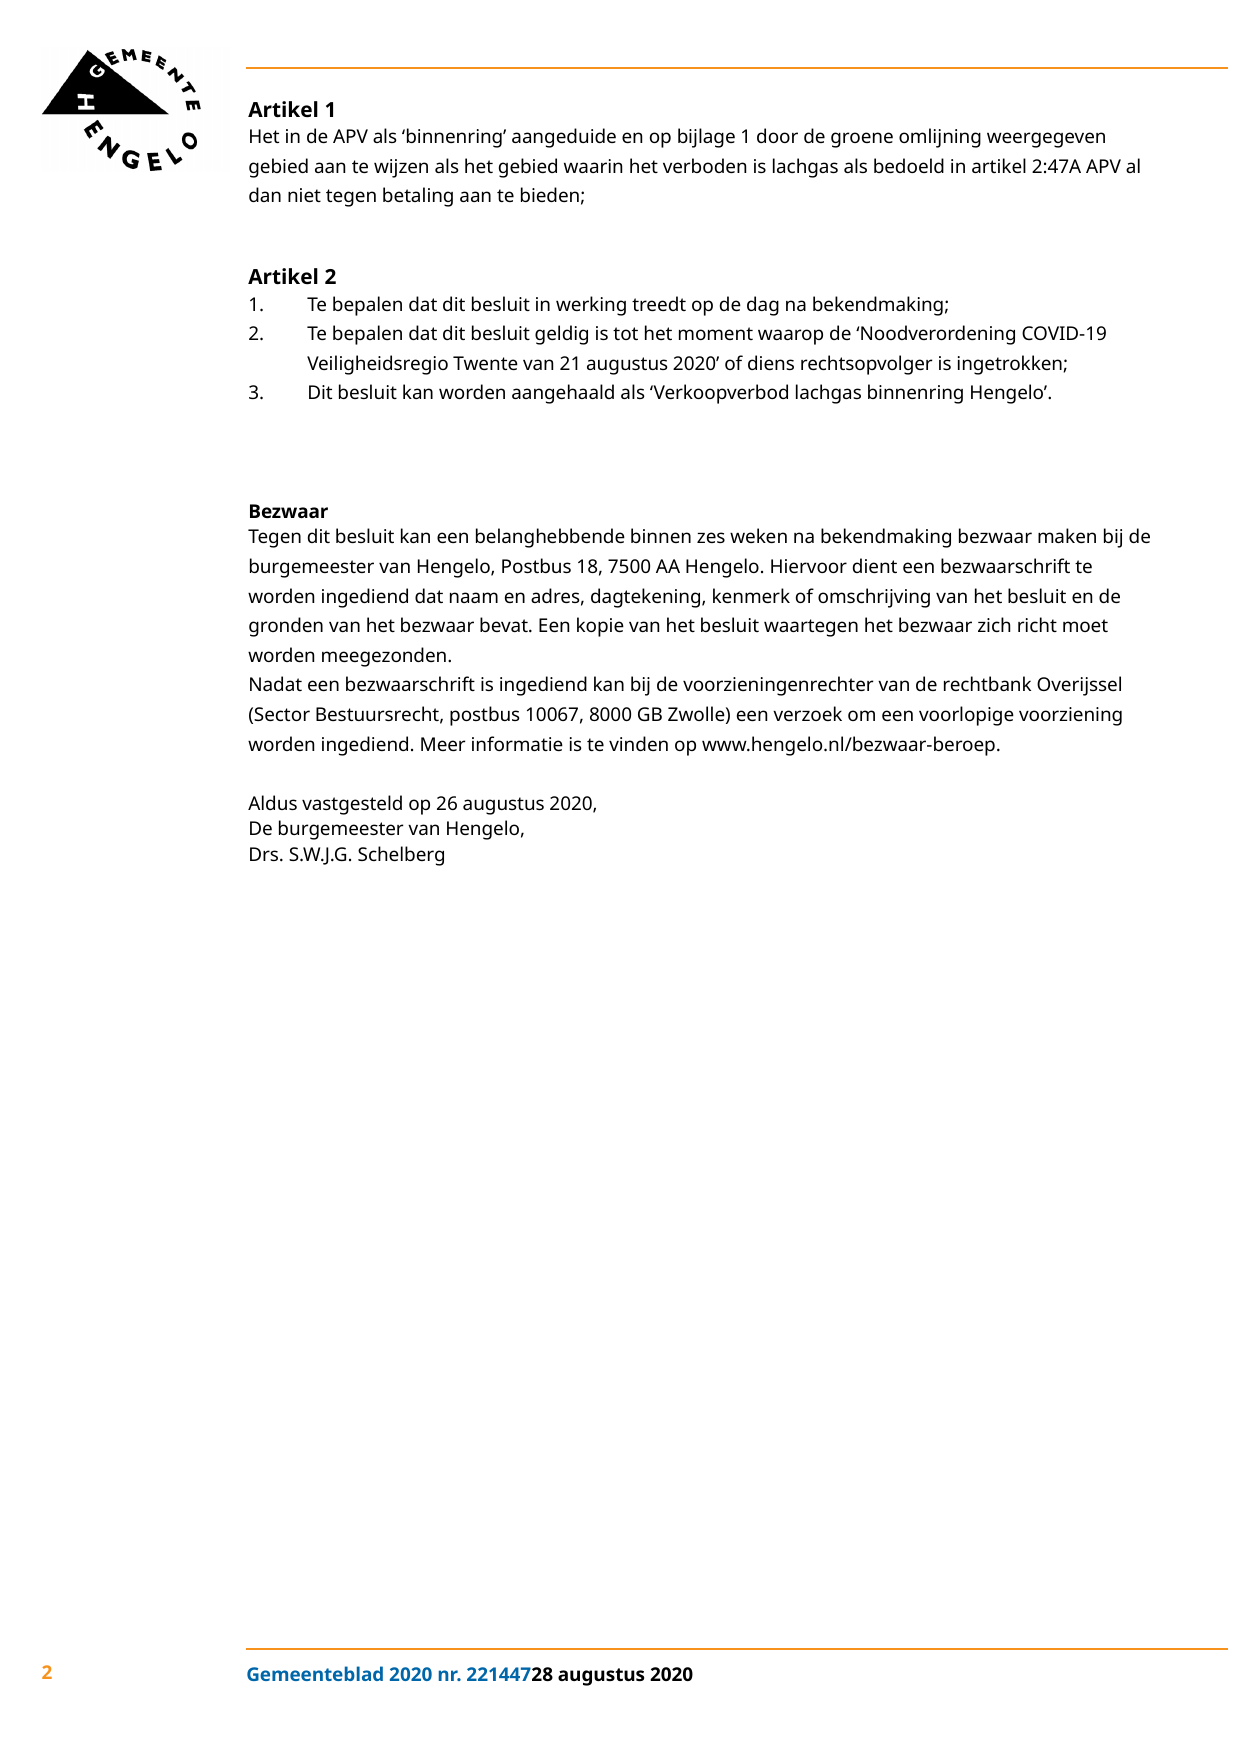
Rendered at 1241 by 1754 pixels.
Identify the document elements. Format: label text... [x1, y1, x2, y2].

list Dit besluit kan worden aangehaald als ‘Verkoopverbod lachgas binnenring Hengelo’. [248, 379, 1152, 405]
text Nadat een bezwaarschrift is ingediend kan bij de voorzieningenrechter van de rechtbank Overijssel (Sector Bestuursrecht, postbus 10067, 8000 GB Zwolle) een verzoek om een voorlopige voorziening worden ingediend. Meer informatie is te vinden op www.hengelo.nl/bezwaar-beroep. [248, 672, 1152, 756]
text Aldus vastgesteld op 26 augustus 2020, [248, 790, 1152, 816]
picture [41, 47, 231, 172]
list Te bepalen dat dit besluit geldig is tot het moment waarop de ‘Noodverordening COVID-19 Veiligheidsregio Twente van 21 augustus 2020’ of diens rechtsopvolger is ingetrokken; [248, 320, 1152, 376]
text De burgemeester van Hengelo, [248, 816, 1152, 841]
list Te bepalen dat dit besluit in werking treedt op de dag na bekendmaking; [248, 291, 1152, 317]
text Artikel 2 [248, 262, 1152, 291]
text Artikel 1 [248, 95, 1152, 123]
text Tegen dit besluit kan een belanghebbende binnen zes weken na bekendmaking bezwaar maken bij de burgemeester van Hengelo, Postbus 18, 7500 AA Hengelo. Hiervoor dient een bezwaarschrift te worden ingediend dat naam en adres, dagtekening, kenmerk of omschrijving van het besluit en de gronden van het bezwaar bevat. Een kopie van het besluit waartegen het bezwaar zich richt moet worden meegezonden. [248, 524, 1152, 668]
text Het in de APV als ‘binnenring’ aangeduide en op bijlage 1 door de groene omlijning weergegeven gebied aan te wijzen als het gebied waarin het verboden is lachgas als bedoeld in artikel 2:47A APV al dan niet tegen betaling aan te bieden; [248, 123, 1152, 208]
text Bezwaar [248, 498, 1152, 524]
text Drs. S.W.J.G. Schelberg [248, 841, 1152, 867]
